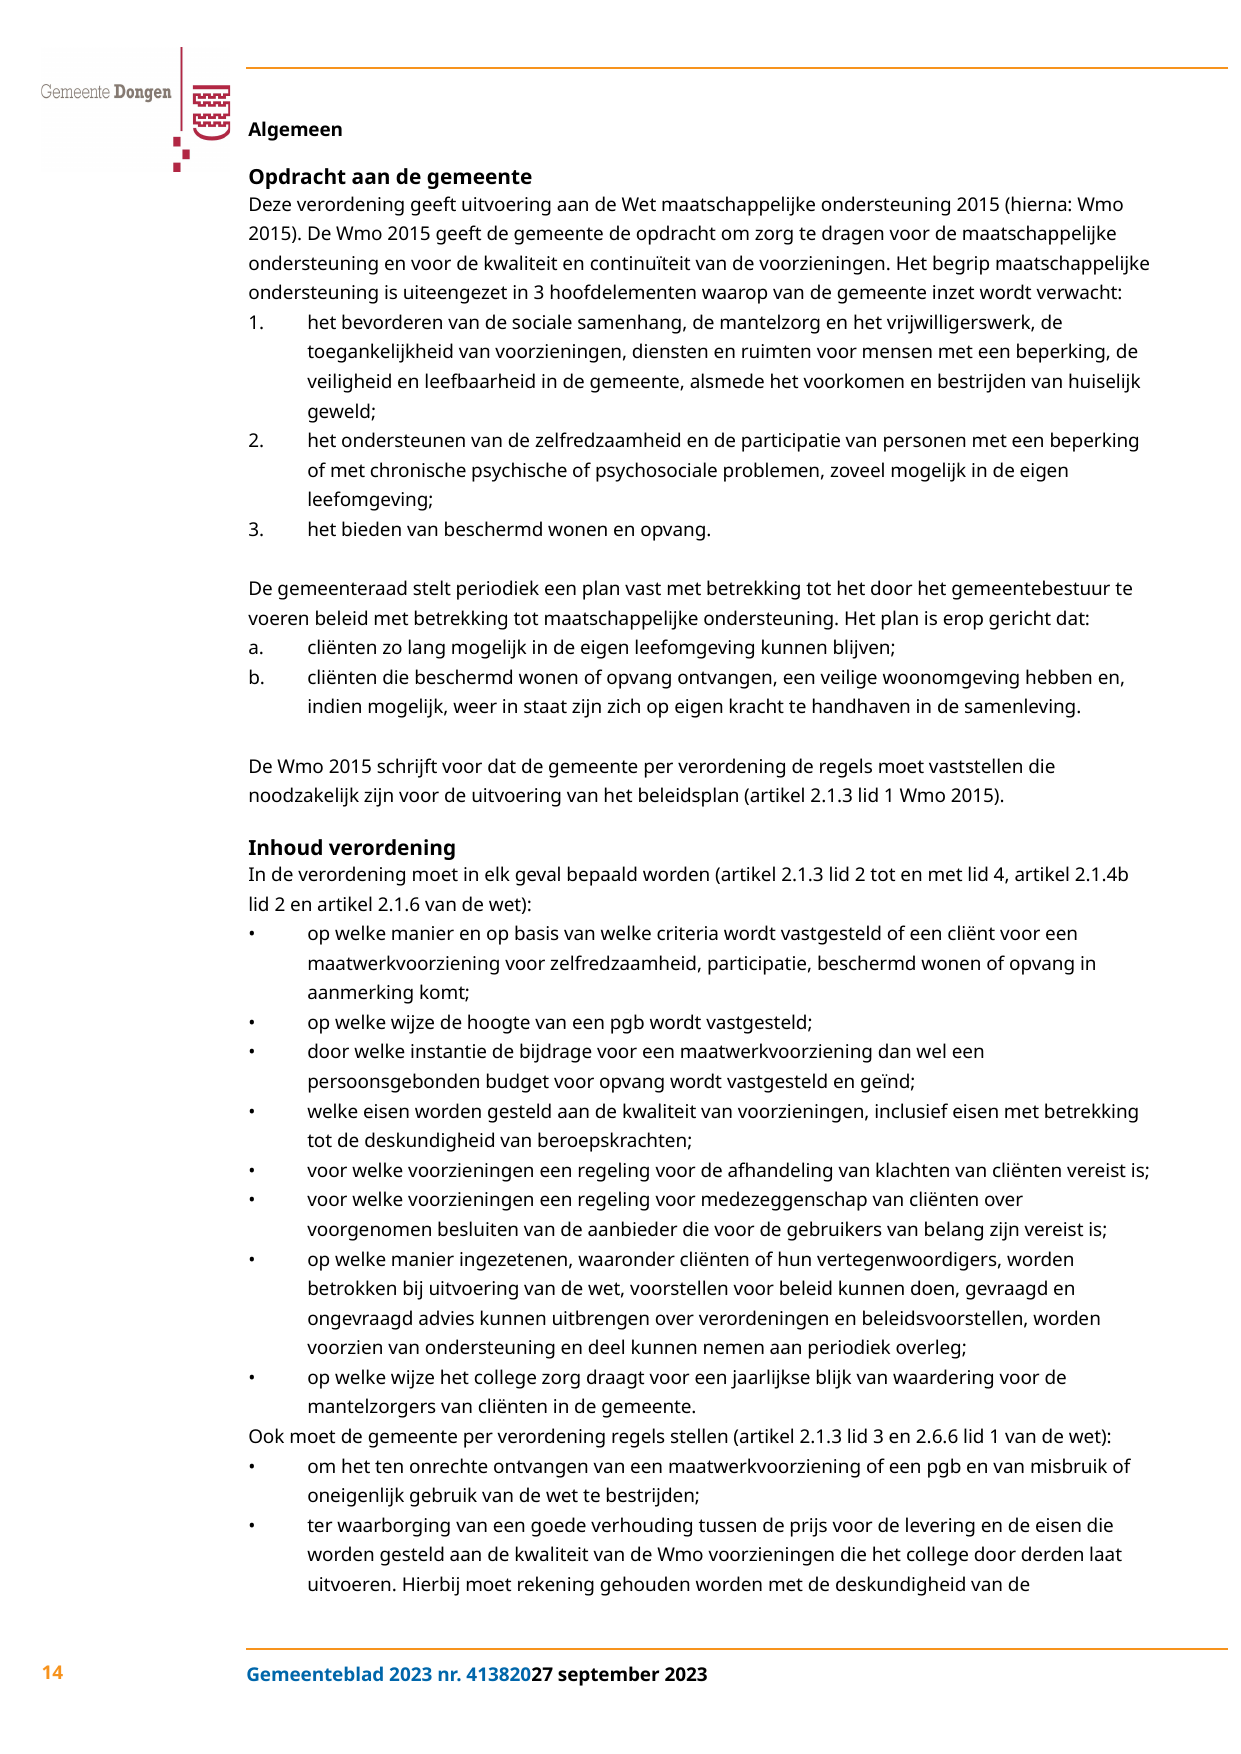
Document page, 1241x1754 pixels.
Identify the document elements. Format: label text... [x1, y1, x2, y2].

list voor welke voorzieningen een regeling voor medezeggenschap van cliënten over voorgenomen besluiten van de aanbieder die voor de gebruikers van belang zijn vereist is; [248, 1187, 1152, 1242]
list ter waarborging van een goede verhouding tussen de prijs voor de levering en de eisen die worden gesteld aan de kwaliteit van de Wmo voorzieningen die het college door derden laat uitvoeren. Hierbij moet rekening gehouden worden met de deskundigheid van de [248, 1512, 1152, 1597]
text De Wmo 2015 schrijft voor dat de gemeente per verordening de regels moet vaststellen die noodzakelijk zijn voor de uitvoering van het beleidsplan (artikel 2.1.3 lid 1 Wmo 2015). [248, 753, 1152, 808]
list door welke instantie de bijdrage voor een maatwerkvoorziening dan wel een persoonsgebonden budget voor opvang wordt vastgesteld en geïnd; [248, 1039, 1152, 1094]
list voor welke voorzieningen een regeling voor de afhandeling van klachten van cliënten vereist is; [248, 1157, 1152, 1183]
text Inhoud verordening [248, 833, 1152, 861]
text Ook moet de gemeente per verordening regels stellen (artikel 2.1.3 lid 3 en 2.6.6 lid 1 van de wet): [248, 1423, 1152, 1449]
text Deze verordening geeft uitvoering aan de Wet maatschappelijke ondersteuning 2015 (hierna: Wmo 2015). De Wmo 2015 geeft de gemeente de opdracht om zorg te dragen voor de maatschappelijke ondersteuning en voor de kwaliteit en continuïteit van de voorzieningen. Het begrip maatschappelijke ondersteuning is uiteengezet in 3 hoofdelementen waarop van de gemeente inzet wordt verwacht: [248, 191, 1152, 305]
text Opdracht aan de gemeente [248, 162, 1152, 191]
list op welke wijze de hoogte van een pgb wordt vastgesteld; [248, 1009, 1152, 1035]
text Algemeen [248, 116, 1152, 141]
list cliënten zo lang mogelijk in de eigen leefomgeving kunnen blijven; [248, 634, 1152, 660]
text In de verordening moet in elk geval bepaald worden (artikel 2.1.3 lid 2 tot en met lid 4, artikel 2.1.4b lid 2 en artikel 2.1.6 van de wet): [248, 861, 1152, 917]
list om het ten onrechte ontvangen van een maatwerkvoorziening of een pgb en van misbruik of oneigenlijk gebruik van de wet te bestrijden; [248, 1453, 1152, 1508]
text De gemeenteraad stelt periodiek een plan vast met betrekking tot het door het gemeentebestuur te voeren beleid met betrekking tot maatschappelijke ondersteuning. Het plan is erop gericht dat: [248, 575, 1152, 631]
list cliënten die beschermd wonen of opvang ontvangen, een veilige woonomgeving hebben en, indien mogelijk, weer in staat zijn zich op eigen kracht te handhaven in de samenleving. [248, 664, 1152, 719]
list het bieden van beschermd wonen en opvang. [248, 516, 1152, 542]
list op welke manier ingezetenen, waaronder cliënten of hun vertegenwoordigers, worden betrokken bij uitvoering van de wet, voorstellen voor beleid kunnen doen, gevraagd en ongevraagd advies kunnen uitbrengen over verordeningen en beleidsvoorstellen, worden voorzien van ondersteuning en deel kunnen nemen aan periodiek overleg; [248, 1246, 1152, 1360]
list welke eisen worden gesteld aan de kwaliteit van voorzieningen, inclusief eisen met betrekking tot de deskundigheid van beroepskrachten; [248, 1098, 1152, 1153]
list op welke manier en op basis van welke criteria wordt vastgesteld of een cliënt voor een maatwerkvoorziening voor zelfredzaamheid, participatie, beschermd wonen of opvang in aanmerking komt; [248, 920, 1152, 1005]
list het ondersteunen van de zelfredzaamheid en de participatie van personen met een beperking of met chronische psychische of psychosociale problemen, zoveel mogelijk in de eigen leefomgeving; [248, 427, 1152, 512]
list op welke wijze het college zorg draagt voor een jaarlijkse blijk van waardering voor de mantelzorgers van cliënten in de gemeente. [248, 1364, 1152, 1419]
list het bevorderen van de sociale samenhang, de mantelzorg en het vrijwilligerswerk, de toegankelijkheid van voorzieningen, diensten en ruimten voor mensen met een beperking, de veiligheid en leefbaarheid in de gemeente, alsmede het voorkomen en bestrijden van huiselijk geweld; [248, 309, 1152, 423]
picture [41, 47, 231, 172]
